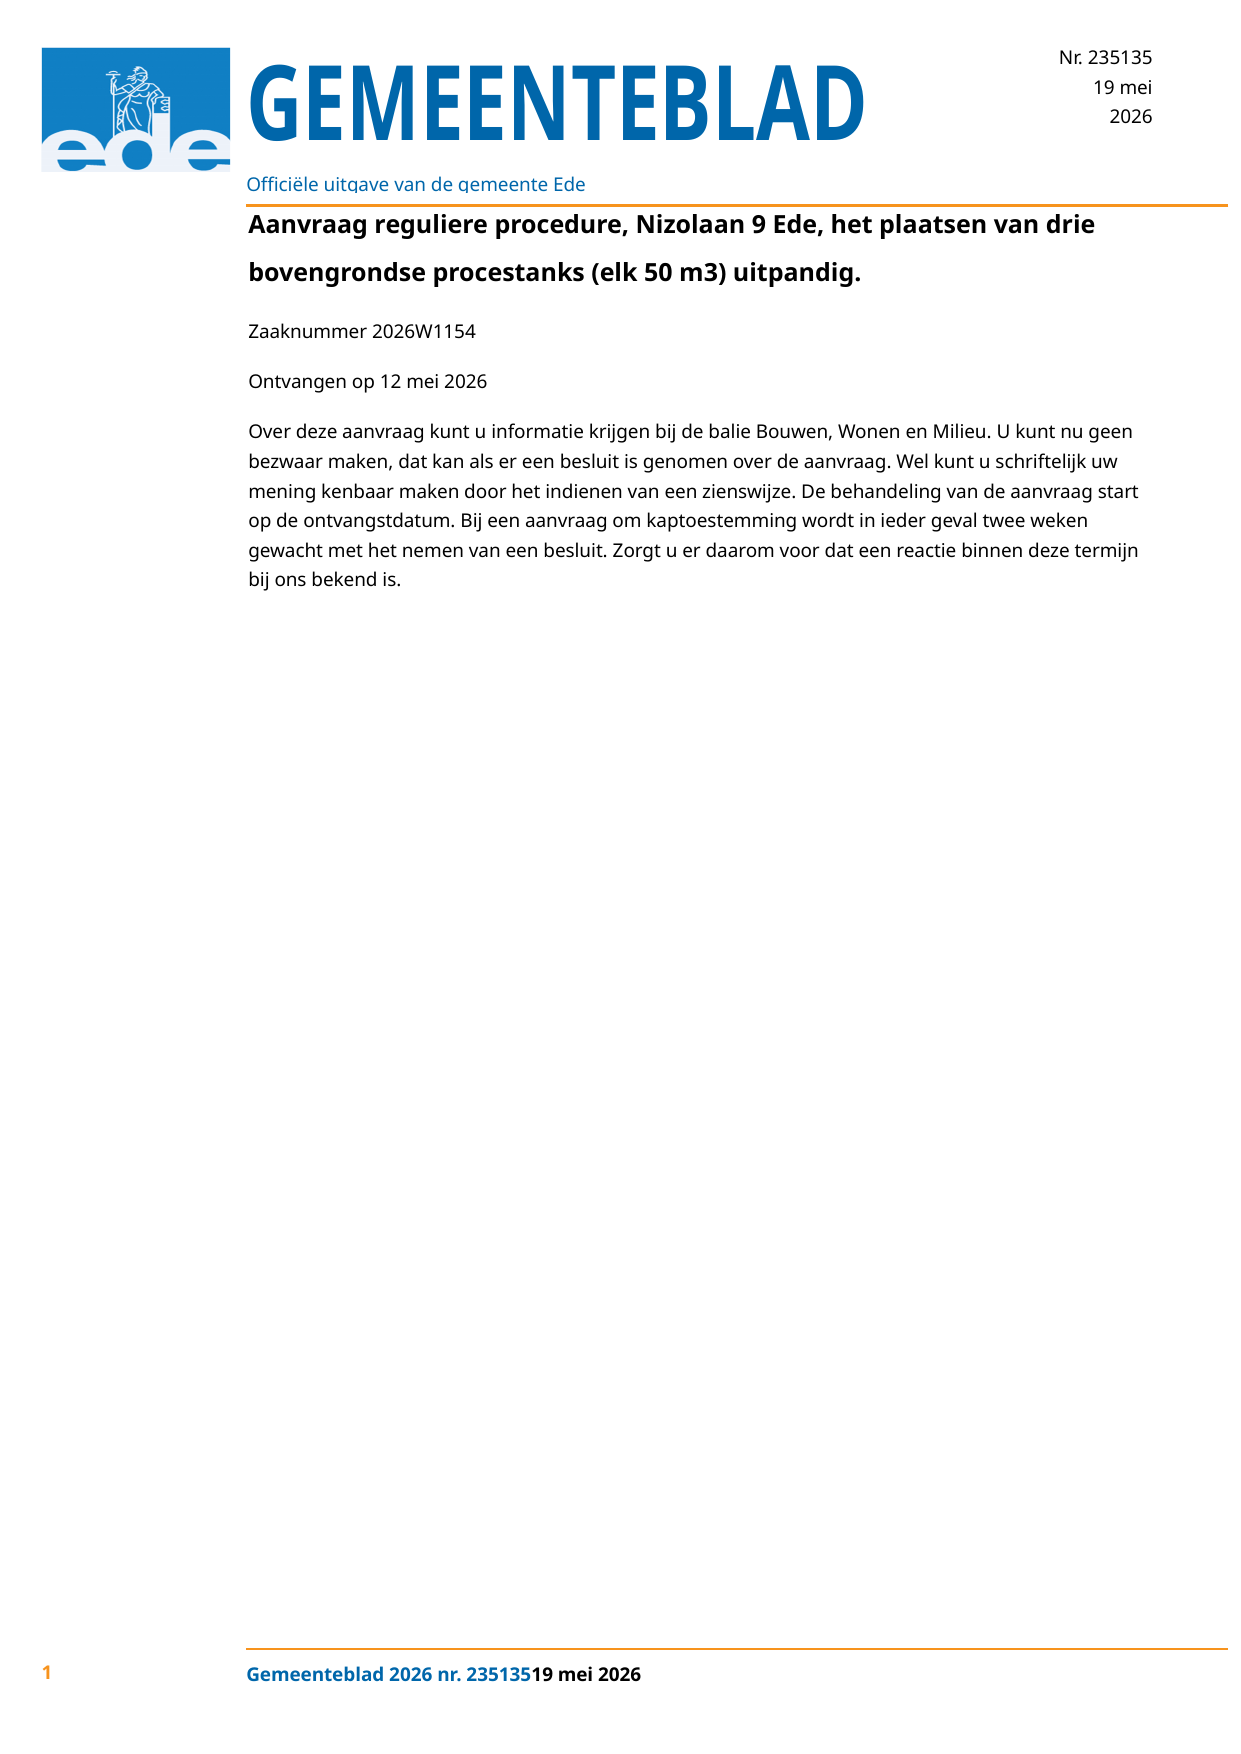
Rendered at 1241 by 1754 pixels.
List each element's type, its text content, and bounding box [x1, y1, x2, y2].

text Aanvraag reguliere procedure, Nizolaan 9 Ede, het plaatsen van drie bovengrondse procestanks (elk 50 m3) uitpandig. [248, 207, 1152, 288]
text Over deze aanvraag kunt u informatie krijgen bij de balie Bouwen, Wonen en Milieu. U kunt nu geen bezwaar maken, dat kan als er een besluit is genomen over de aanvraag. Wel kunt u schriftelijk uw mening kenbaar maken door het indienen van een zienswijze. De behandeling van de aanvraag start op de ontvangstdatum. Bij een aanvraag om kaptoestemming wordt in ieder geval twee weken gewacht met het nemen van een besluit. Zorgt u er daarom voor dat een reactie binnen deze termijn bij ons bekend is. [248, 419, 1152, 592]
text Ontvangen op 12 mei 2026 [248, 368, 1152, 394]
text Zaaknummer 2026W1154 [248, 318, 1152, 344]
picture [41, 47, 231, 172]
